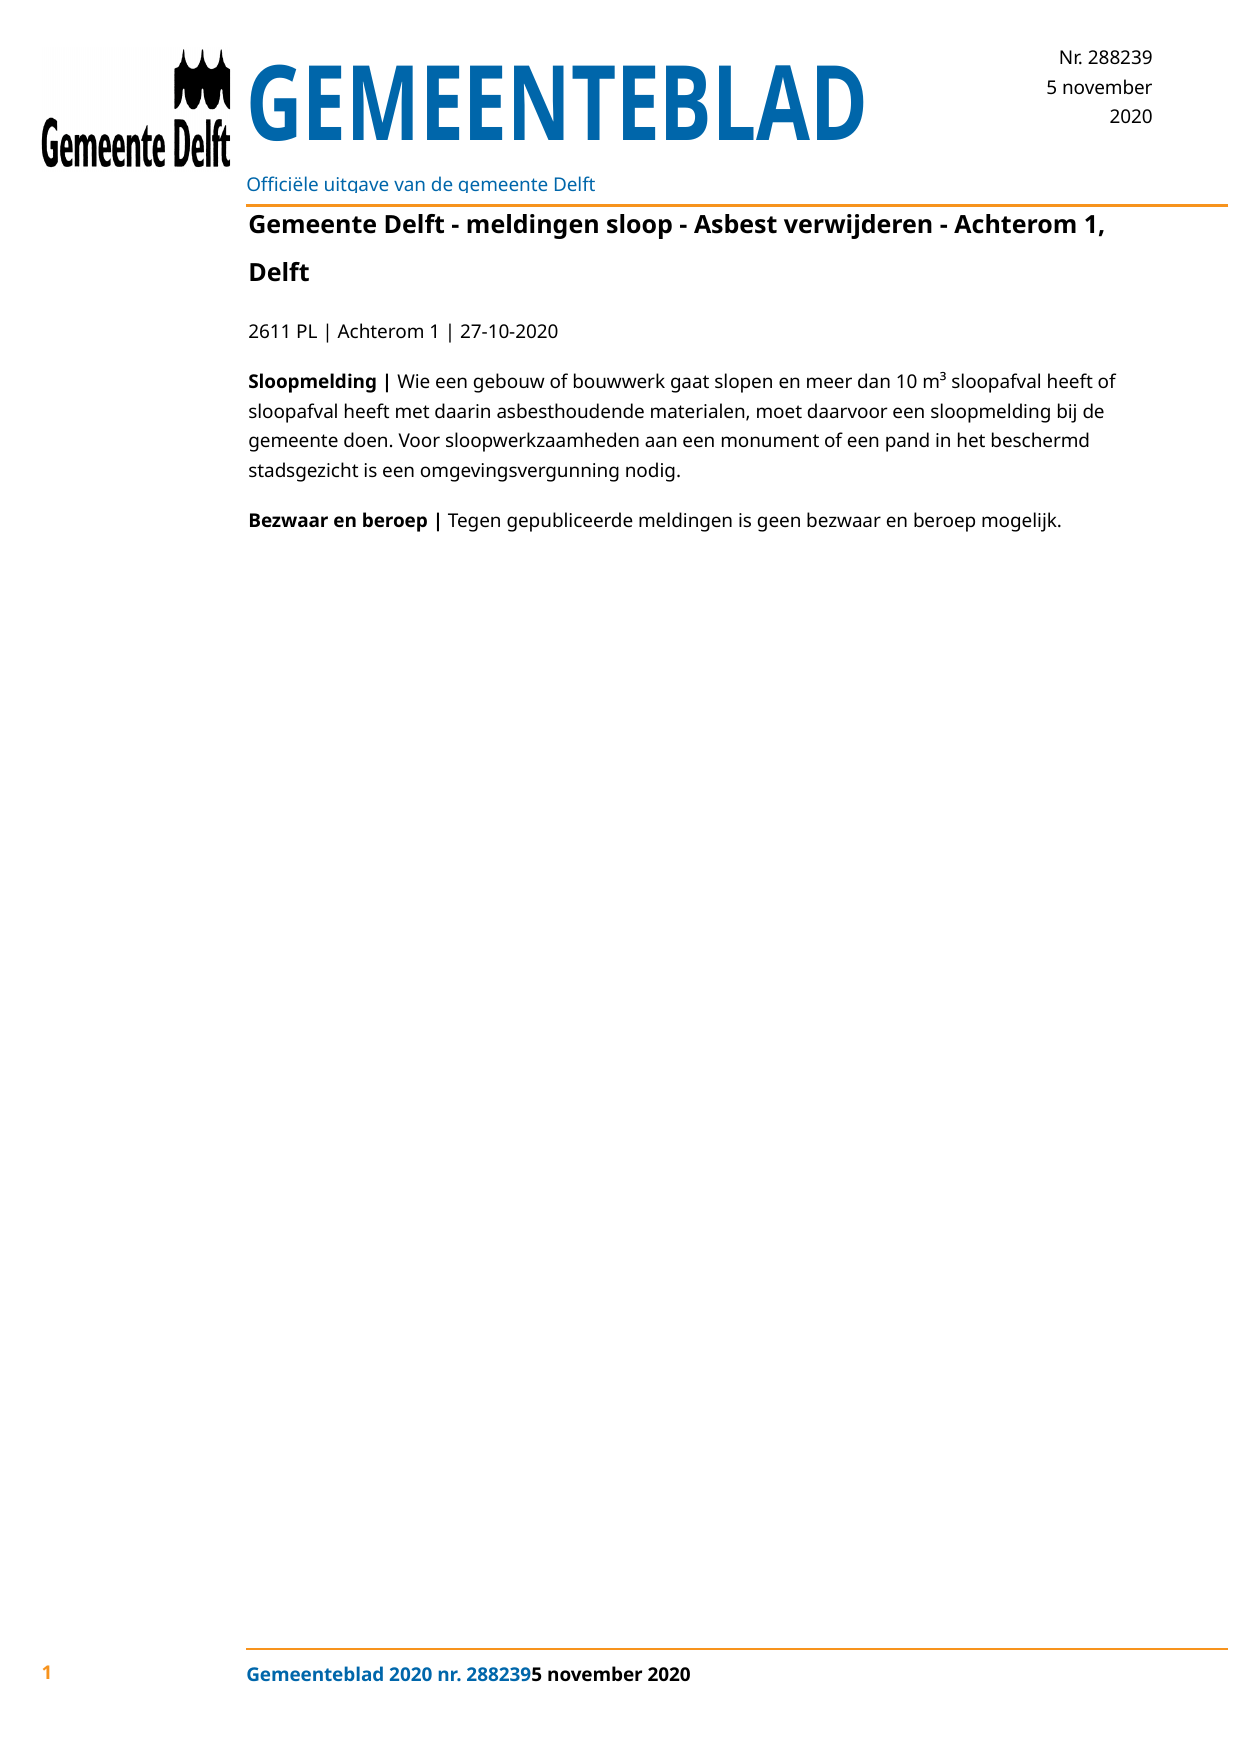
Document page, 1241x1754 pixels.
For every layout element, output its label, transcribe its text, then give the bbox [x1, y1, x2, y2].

picture [41, 47, 231, 172]
text Sloopmelding | Wie een gebouw of bouwwerk gaat slopen en meer dan 10 m³ sloopafval heeft of sloopafval heeft met daarin asbesthoudende materialen, moet daarvoor een sloopmelding bij de gemeente doen. Voor sloopwerkzaamheden aan een monument of een pand in het beschermd stadsgezicht is een omgevingsvergunning nodig. [248, 368, 1152, 483]
text 2611 PL | Achterom 1 | 27-10-2020 [248, 318, 1152, 344]
text Gemeente Delft - meldingen sloop - Asbest verwijderen - Achterom 1, Delft [248, 207, 1152, 288]
text Bezwaar en beroep | Tegen gepubliceerde meldingen is geen bezwaar en beroep mogelijk. [248, 507, 1152, 533]
